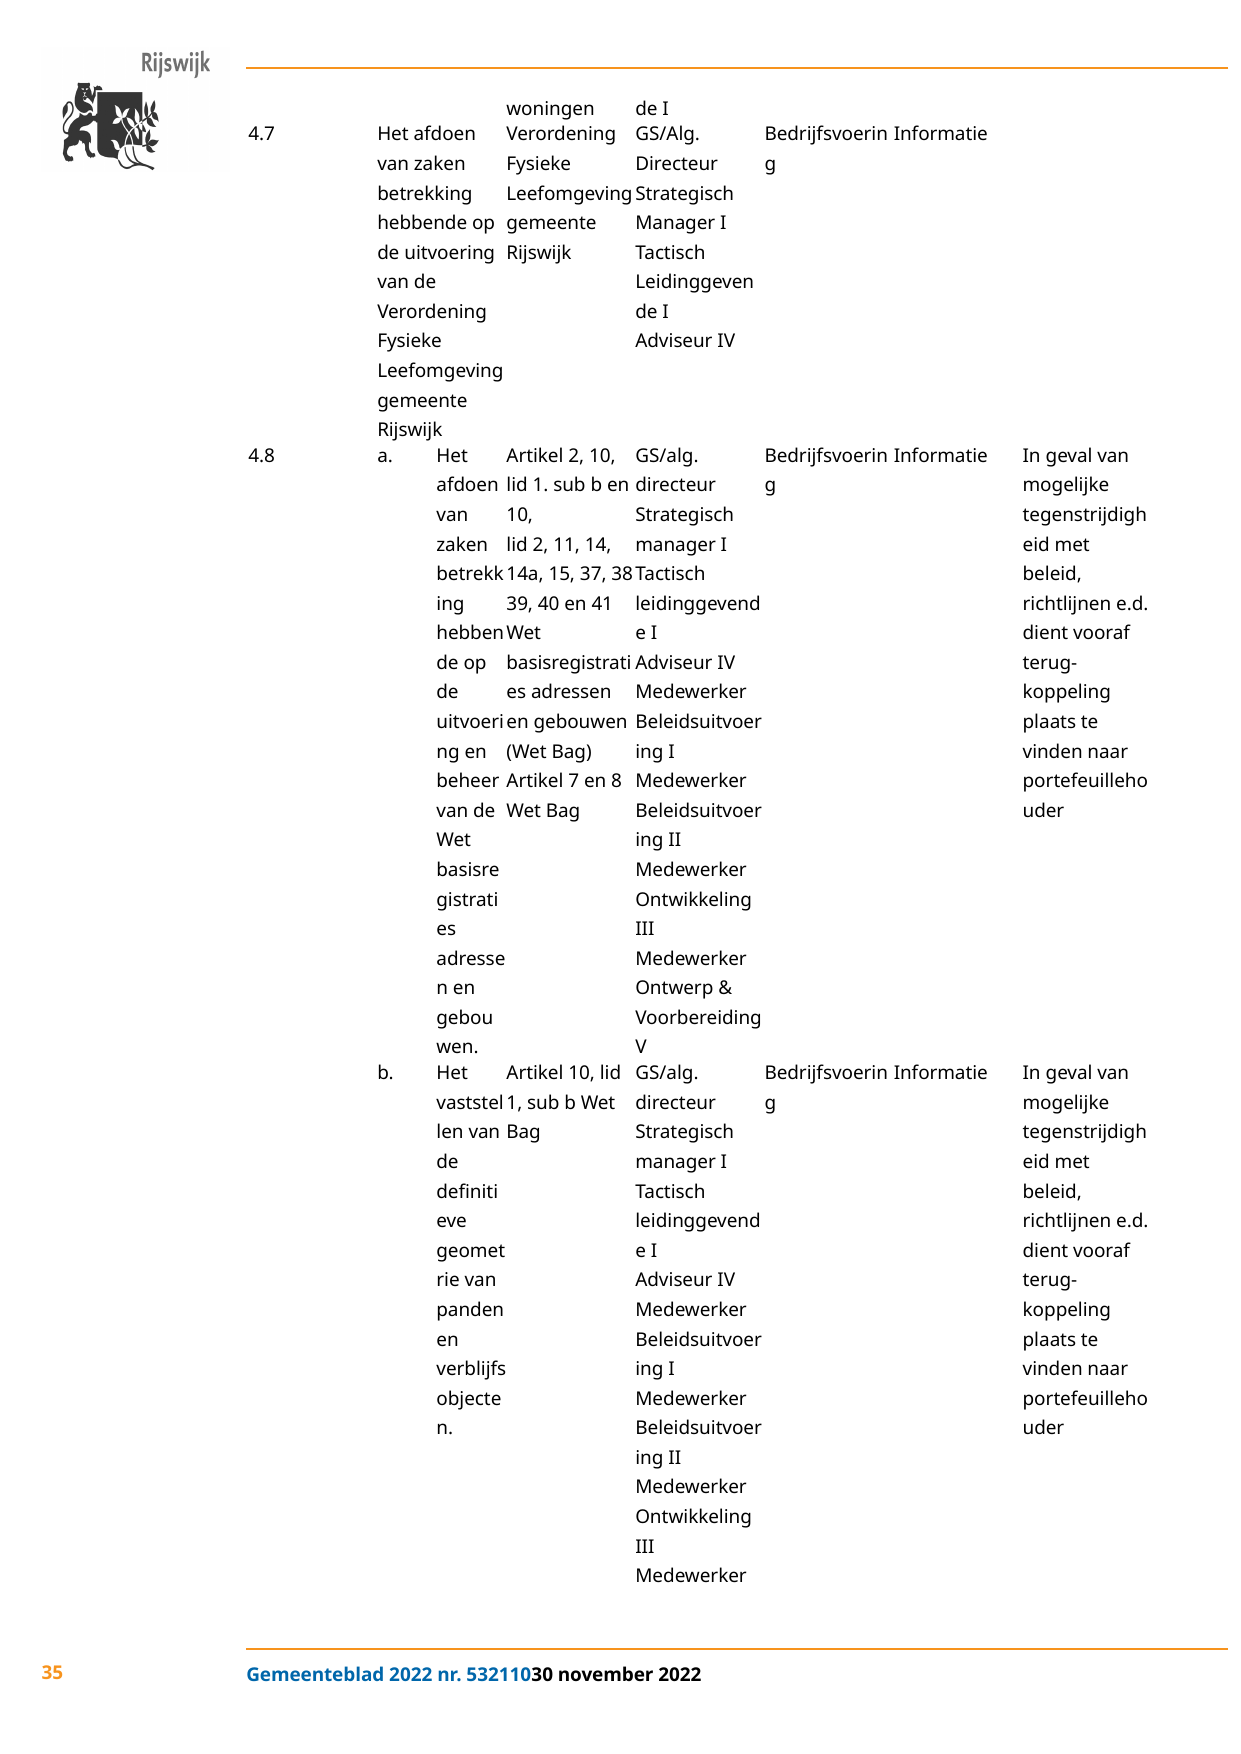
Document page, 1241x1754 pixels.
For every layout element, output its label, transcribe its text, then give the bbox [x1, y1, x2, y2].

table_cell GS/alg. directeur Strategisch manager I Tactisch leidinggevende I Adviseur IV Medewerker Beleidsuitvoering I Medewerker Beleidsuitvoering II Medewerker Ontwikkeling III Medewerker Ontwerp & Voorbereiding V [635, 442, 764, 1059]
table_cell 4.8 [248, 442, 377, 1059]
table_cell GS/Alg. Directeur Strategisch Manager I Tactisch Leidinggevende I Adviseur IV [635, 121, 764, 442]
table_cell Artikel 2, 10, lid 1. sub b en 10, lid 2, 11, 14, 14a, 15, 37, 38 39, 40 en 41 Wet basisregistraties adressen en gebouwen (Wet Bag) Artikel 7 en 8 Wet Bag [506, 442, 635, 1059]
table_cell In geval van mogelijke tegenstrijdigheid met beleid, richtlijnen e.d. dient vooraf terug- koppeling plaats te vinden naar portefeuillehouder [1023, 1060, 1152, 1588]
table_cell Verordening Fysieke Leefomgeving gemeente Rijswijk [506, 121, 635, 442]
table_cell Bedrijfsvoering [764, 442, 893, 1059]
table_cell [894, 95, 1022, 121]
table_cell GS/alg. directeur Strategisch manager I Tactisch leidinggevende I Adviseur IV Medewerker Beleidsuitvoering I Medewerker Beleidsuitvoering II Medewerker Ontwikkeling III Medewerker [635, 1060, 764, 1588]
table_cell woningen [506, 95, 635, 121]
table_cell Bedrijfsvoering [764, 1060, 893, 1588]
table_cell Informatie [894, 121, 1022, 442]
table_cell [248, 95, 377, 121]
table_cell Het vaststellen van de definitieve geometrie van panden en verblijfsobjecten. [377, 1060, 506, 1588]
table_cell de I [635, 95, 764, 121]
table_cell [764, 95, 893, 121]
table_cell 4.7 [248, 121, 377, 442]
picture [41, 47, 231, 172]
table_cell Artikel 10, lid 1, sub b Wet Bag [506, 1060, 635, 1588]
table_cell Het afdoen van zaken betrekking hebbende op de uitvoering van de Verordening Fysieke Leefomgeving gemeente Rijswijk [377, 121, 506, 442]
table_cell Het afdoen van zaken betrekking hebbende op de uitvoering en beheer van de Wet basisregistraties adressen en gebouwen. [377, 442, 506, 1059]
table_cell [1023, 95, 1152, 121]
table_cell [1023, 121, 1152, 442]
table_cell [377, 95, 506, 121]
table_cell In geval van mogelijke tegenstrijdigheid met beleid, richtlijnen e.d. dient vooraf terug- koppeling plaats te vinden naar portefeuillehouder [1023, 442, 1152, 1059]
table_cell Informatie [894, 442, 1022, 1059]
table_cell Informatie [894, 1060, 1022, 1588]
table_cell [248, 1060, 377, 1588]
table_cell Bedrijfsvoering [764, 121, 893, 442]
